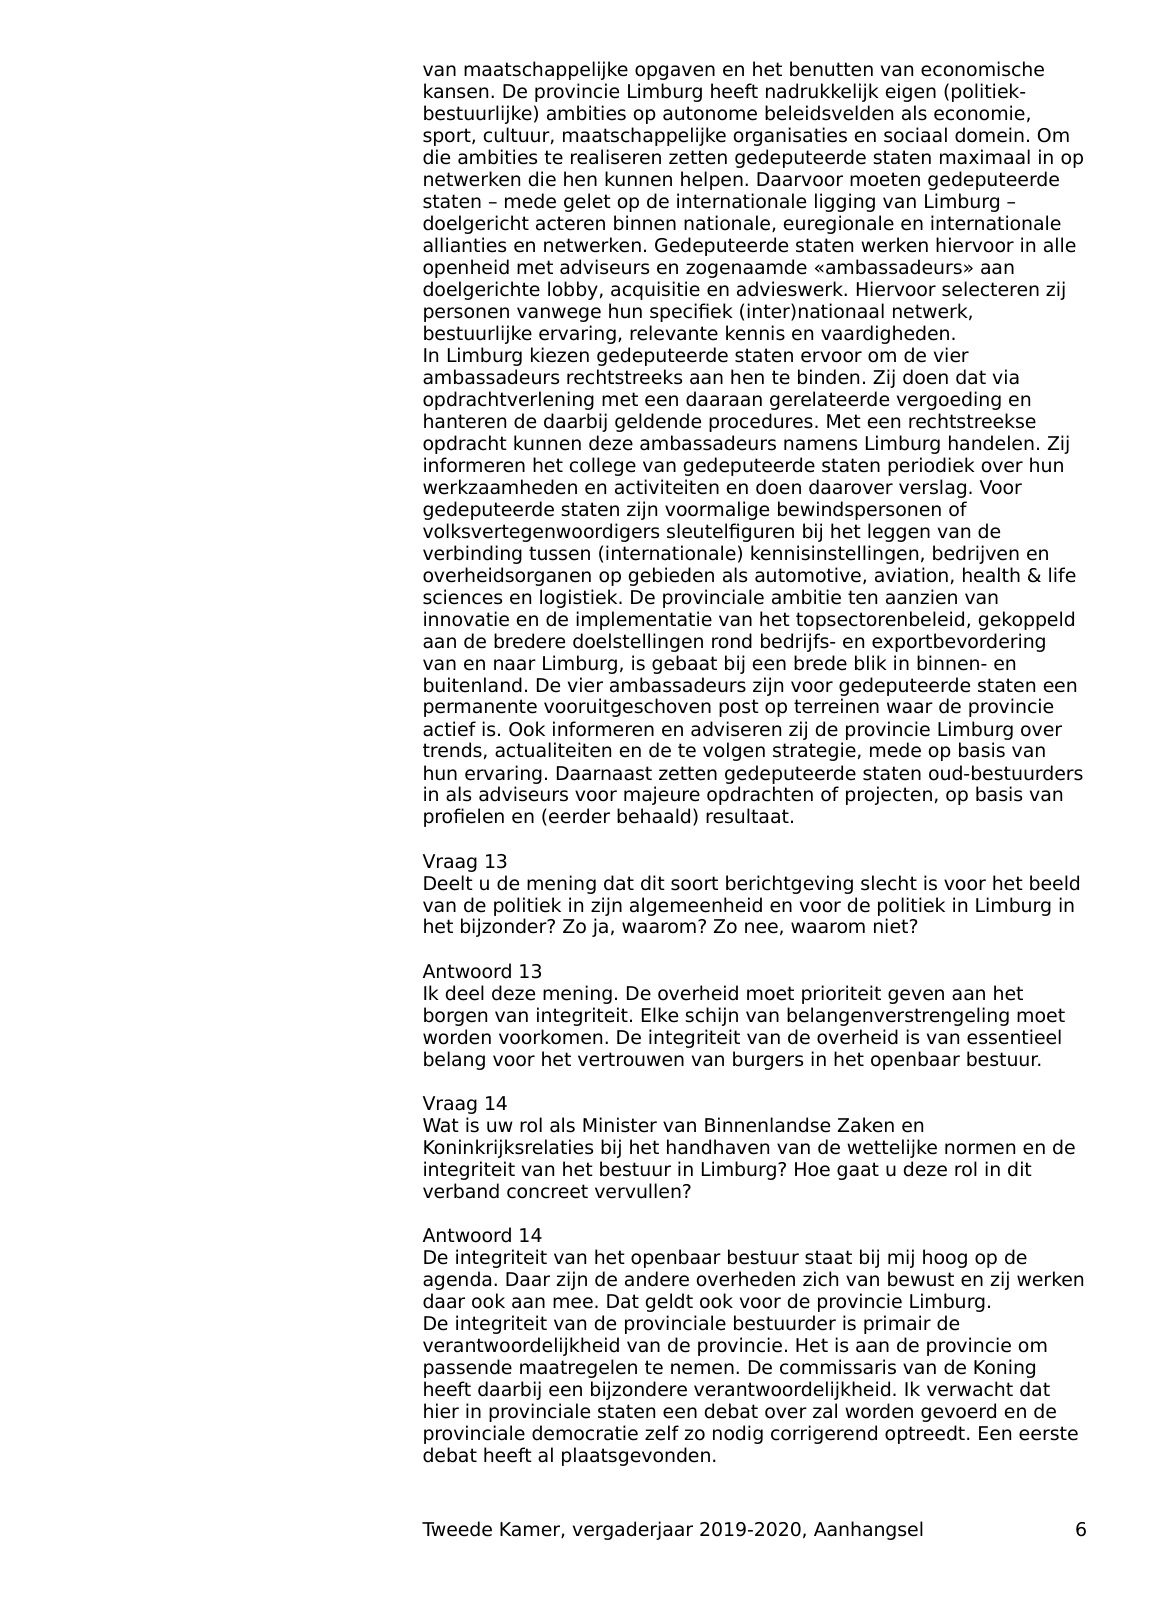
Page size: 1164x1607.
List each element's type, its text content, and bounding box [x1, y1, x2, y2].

text Antwoord 14 [422, 1225, 1087, 1247]
text Ik deel deze mening. De overheid moet prioriteit geven aan het borgen van integriteit. Elke schijn van belangenverstrengeling moet worden voorkomen. De integriteit van de overheid is van essentieel belang voor het vertrouwen van burgers in het openbaar bestuur. [422, 983, 1087, 1071]
text van maatschappelijke opgaven en het benutten van economische kansen. De provincie Limburg heeft nadrukkelijk eigen (politiek-bestuurlijke) ambities op autonome beleidsvelden als economie, sport, cultuur, maatschappelijke organisaties en sociaal domein. Om die ambities te realiseren zetten gedeputeerde staten maximaal in op netwerken die hen kunnen helpen. Daarvoor moeten gedeputeerde staten – mede gelet op de internationale ligging van Limburg – doelgericht acteren binnen nationale, euregionale en internationale allianties en netwerken. Gedeputeerde staten werken hiervoor in alle openheid met adviseurs en zogenaamde «ambassadeurs» aan doelgerichte lobby, acquisitie en advieswerk. Hiervoor selecteren zij personen vanwege hun specifiek (inter)nationaal netwerk, bestuurlijke ervaring, relevante kennis en vaardigheden. [422, 59, 1087, 345]
text Deelt u de mening dat dit soort berichtgeving slecht is voor het beeld van de politiek in zijn algemeenheid en voor de politiek in Limburg in het bijzonder? Zo ja, waarom? Zo nee, waarom niet? [422, 872, 1087, 938]
text De integriteit van de provinciale bestuurder is primair de verantwoordelijkheid van de provincie. Het is aan de provincie om passende maatregelen te nemen. De commissaris van de Koning heeft daarbij een bijzondere verantwoordelijkheid. Ik verwacht dat hier in provinciale staten een debat over zal worden gevoerd en de provinciale democratie zelf zo nodig corrigerend optreedt. Een eerste debat heeft al plaatsgevonden. [422, 1313, 1087, 1467]
text Wat is uw rol als Minister van Binnenlandse Zaken en Koninkrijksrelaties bij het handhaven van de wettelijke normen en de integriteit van het bestuur in Limburg? Hoe gaat u deze rol in dit verband concreet vervullen? [422, 1115, 1087, 1203]
text Vraag 14 [422, 1093, 1087, 1115]
text De integriteit van het openbaar bestuur staat bij mij hoog op de agenda. Daar zijn de andere overheden zich van bewust en zij werken daar ook aan mee. Dat geldt ook voor de provincie Limburg. [422, 1247, 1087, 1313]
text Vraag 13 [422, 851, 1087, 872]
text Antwoord 13 [422, 961, 1087, 983]
text In Limburg kiezen gedeputeerde staten ervoor om de vier ambassadeurs rechtstreeks aan hen te binden. Zij doen dat via opdrachtverlening met een daaraan gerelateerde vergoeding en hanteren de daarbij geldende procedures. Met een rechtstreekse opdracht kunnen deze ambassadeurs namens Limburg handelen. Zij informeren het college van gedeputeerde staten periodiek over hun werkzaamheden en activiteiten en doen daarover verslag. Voor gedeputeerde staten zijn voormalige bewindspersonen of volksvertegenwoordigers sleutelfiguren bij het leggen van de verbinding tussen (internationale) kennisinstellingen, bedrijven en overheidsorganen op gebieden als automotive, aviation, health & life sciences en logistiek. De provinciale ambitie ten aanzien van innovatie en de implementatie van het topsectorenbeleid, gekoppeld aan de bredere doelstellingen rond bedrijfs- en exportbevordering van en naar Limburg, is gebaat bij een brede blik in binnen- en buitenland. De vier ambassadeurs zijn voor gedeputeerde staten een permanente vooruitgeschoven post op terreinen waar de provincie actief is. Ook informeren en adviseren zij de provincie Limburg over trends, actualiteiten en de te volgen strategie, mede op basis van hun ervaring. Daarnaast zetten gedeputeerde staten oud-bestuurders in als adviseurs voor majeure opdrachten of projecten, op basis van profielen en (eerder behaald) resultaat. [422, 345, 1087, 828]
